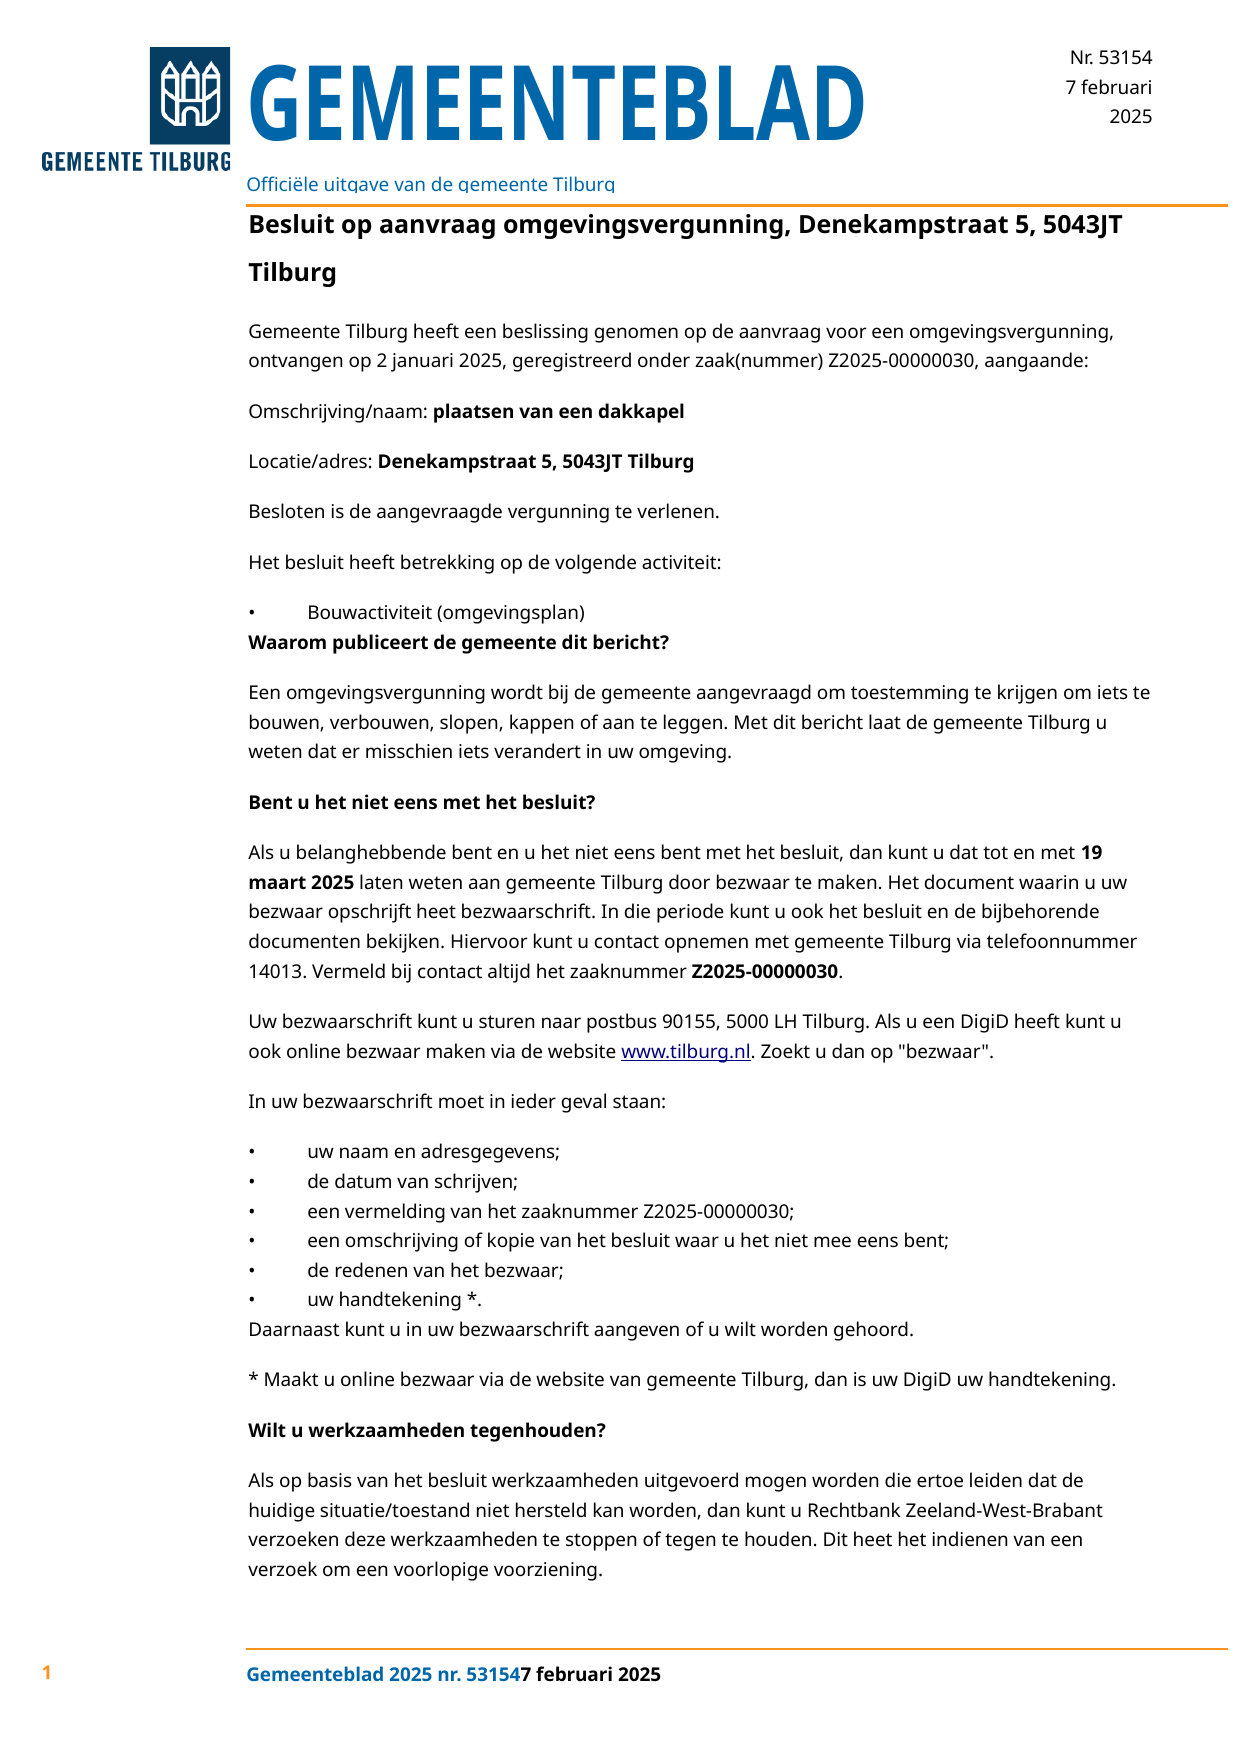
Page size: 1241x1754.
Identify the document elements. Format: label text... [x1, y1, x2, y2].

list de redenen van het bezwaar; [248, 1257, 1152, 1283]
text Een omgevingsvergunning wordt bij de gemeente aangevraagd om toestemming te krijgen om iets te bouwen, verbouwen, slopen, kappen of aan te leggen. Met dit bericht laat de gemeente Tilburg u weten dat er misschien iets verandert in uw omgeving. [248, 679, 1152, 764]
list uw handtekening *. [248, 1287, 1152, 1312]
text Het besluit heeft betrekking op de volgende activiteit: [248, 549, 1152, 575]
text Locatie/adres: Denekampstraat 5, 5043JT Tilburg [248, 448, 1152, 474]
list Bouwactiviteit (omgevingsplan) [248, 599, 1152, 625]
text Besloten is de aangevraagde vergunning te verlenen. [248, 499, 1152, 524]
text In uw bezwaarschrift moet in ieder geval staan: [248, 1088, 1152, 1114]
text Als op basis van het besluit werkzaamheden uitgevoerd mogen worden die ertoe leiden dat de huidige situatie/toestand niet hersteld kan worden, dan kunt u Rechtbank Zeeland-West-Brabant verzoeken deze werkzaamheden te stoppen of tegen te houden. Dit heet het indienen van een verzoek om een voorlopige voorziening. [248, 1467, 1152, 1582]
list een vermelding van het zaaknummer Z2025-00000030; [248, 1198, 1152, 1224]
list uw naam en adresgegevens; [248, 1139, 1152, 1164]
picture [41, 47, 231, 172]
text Gemeente Tilburg heeft een beslissing genomen op de aanvraag voor een omgevingsvergunning, ontvangen op 2 januari 2025, geregistreerd onder zaak(nummer) Z2025-00000030, aangaande: [248, 318, 1152, 373]
text Uw bezwaarschrift kunt u sturen naar postbus 90155, 5000 LH Tilburg. Als u een DigiD heeft kunt u ook online bezwaar maken via de website www.tilburg.nl. Zoekt u dan op "bezwaar". [248, 1008, 1152, 1064]
text Waarom publiceert de gemeente dit bericht? [248, 629, 1152, 655]
list een omschrijving of kopie van het besluit waar u het niet mee eens bent; [248, 1227, 1152, 1253]
text Bent u het niet eens met het besluit? [248, 789, 1152, 815]
text Wilt u werkzaamheden tegenhouden? [248, 1417, 1152, 1443]
text Besluit op aanvraag omgevingsvergunning, Denekampstraat 5, 5043JT Tilburg [248, 207, 1152, 288]
text Als u belanghebbende bent en u het niet eens bent met het besluit, dan kunt u dat tot en met 19 maart 2025 laten weten aan gemeente Tilburg door bezwaar te maken. Het document waarin u uw bezwaar opschrijft heet bezwaarschrift. In die periode kunt u ook het besluit en de bijbehorende documenten bekijken. Hiervoor kunt u contact opnemen met gemeente Tilburg via telefoonnummer 14013. Vermeld bij contact altijd het zaaknummer Z2025-00000030. [248, 839, 1152, 984]
list de datum van schrijven; [248, 1168, 1152, 1194]
text Omschrijving/naam: plaatsen van een dakkapel [248, 398, 1152, 424]
text Daarnaast kunt u in uw bezwaarschrift aangeven of u wilt worden gehoord. [248, 1316, 1152, 1342]
text * Maakt u online bezwaar via de website van gemeente Tilburg, dan is uw DigiD uw handtekening. [248, 1367, 1152, 1392]
